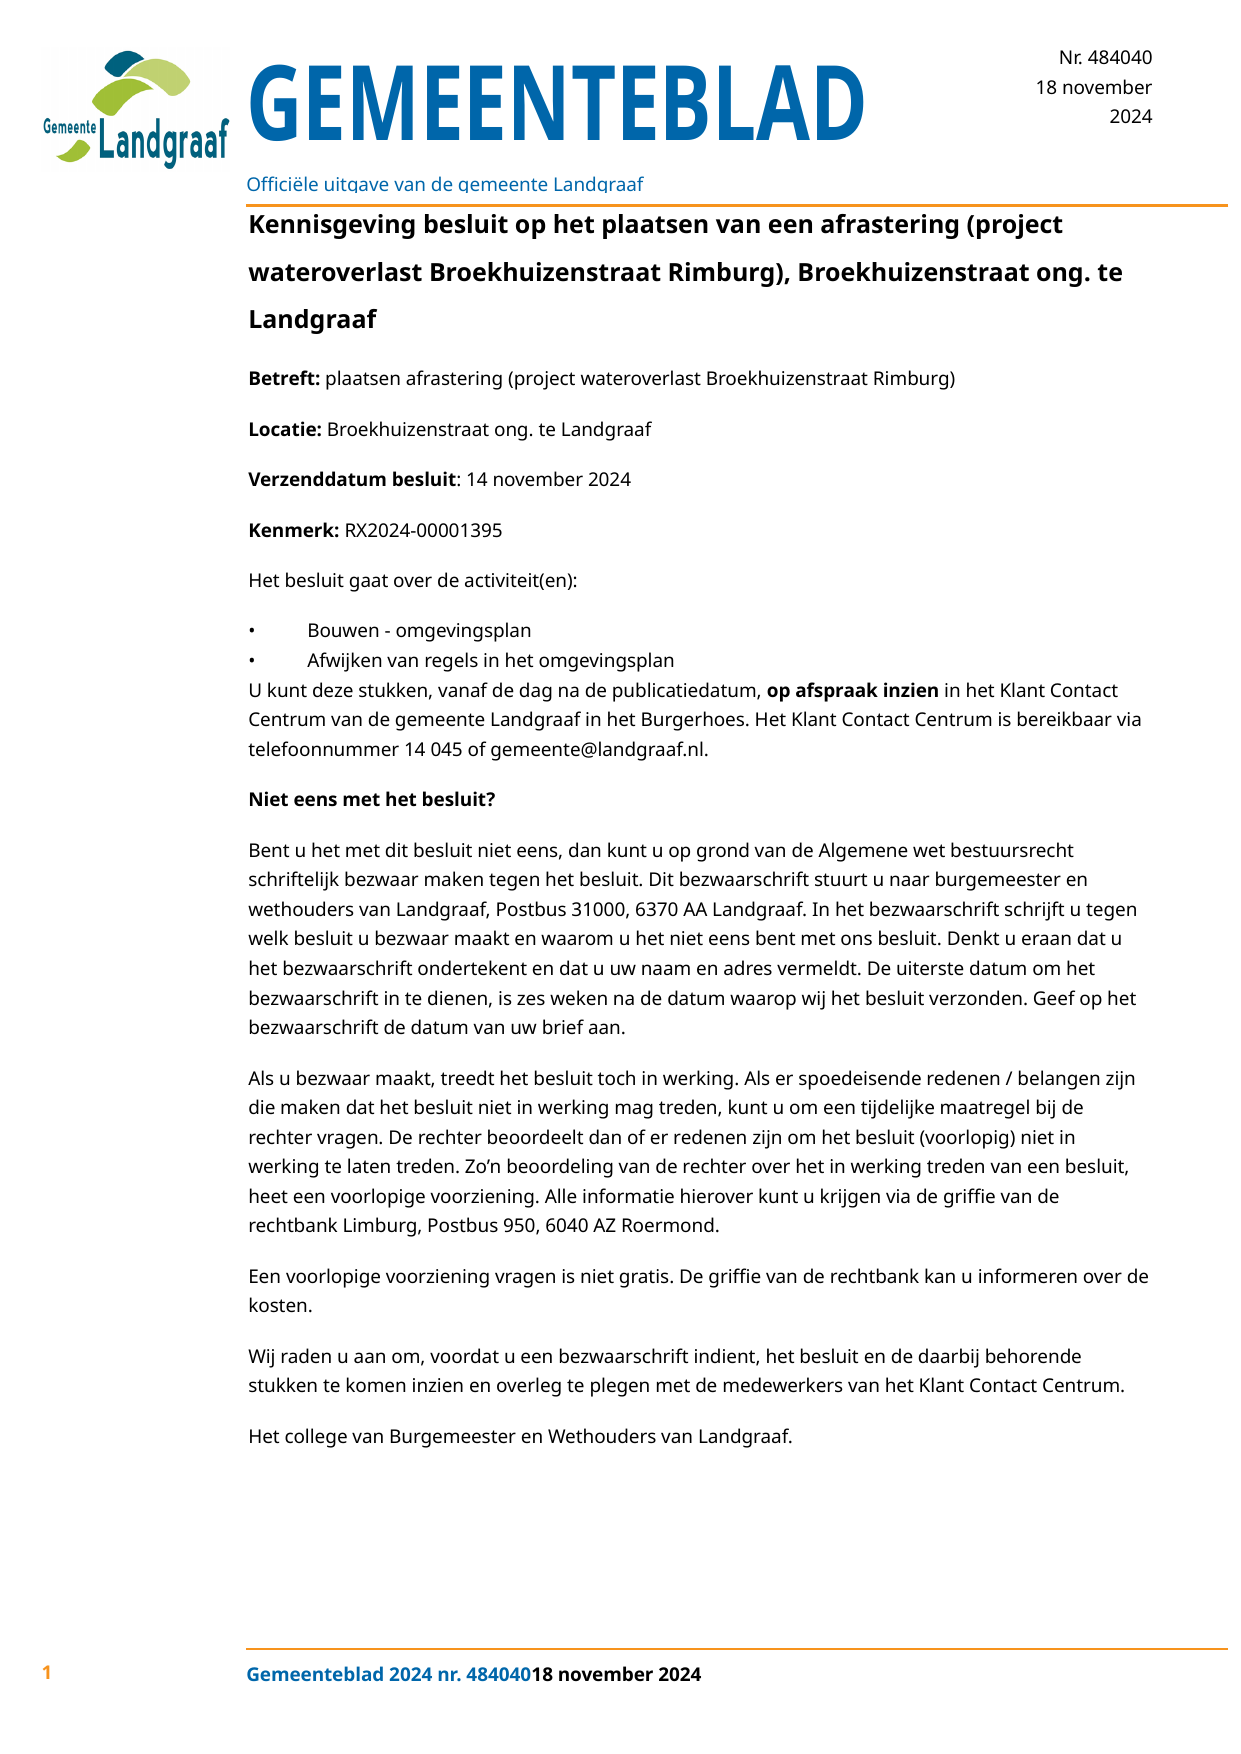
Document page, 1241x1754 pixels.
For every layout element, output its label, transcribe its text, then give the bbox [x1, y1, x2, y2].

text Wij raden u aan om, voordat u een bezwaarschrift indient, het besluit en de daarbij behorende stukken te komen inzien en overleg te plegen met de medewerkers van het Klant Contact Centrum. [248, 1343, 1152, 1398]
text Locatie: Broekhuizenstraat ong. te Landgraaf [248, 416, 1152, 442]
text Betreft: plaatsen afrastering (project wateroverlast Broekhuizenstraat Rimburg) [248, 366, 1152, 391]
text Verzenddatum besluit: 14 november 2024 [248, 466, 1152, 492]
text U kunt deze stukken, vanaf de dag na de publicatiedatum, op afspraak inzien in het Klant Contact Centrum van de gemeente Landgraaf in het Burgerhoes. Het Klant Contact Centrum is bereikbaar via telefoonnummer 14 045 of gemeente@landgraaf.nl. [248, 677, 1152, 762]
picture [41, 47, 231, 172]
text Niet eens met het besluit? [248, 786, 1152, 812]
text Het college van Burgemeester en Wethouders van Landgraaf. [248, 1423, 1152, 1449]
text Kenmerk: RX2024-00001395 [248, 517, 1152, 542]
list Afwijken van regels in het omgevingsplan [248, 647, 1152, 673]
text Het besluit gaat over de activiteit(en): [248, 567, 1152, 593]
text Bent u het met dit besluit niet eens, dan kunt u op grond van de Algemene wet bestuursrecht schriftelijk bezwaar maken tegen het besluit. Dit bezwaarschrift stuurt u naar burgemeester en wethouders van Landgraaf, Postbus 31000, 6370 AA Landgraaf. In het bezwaarschrift schrijft u tegen welk besluit u bezwaar maakt en waarom u het niet eens bent met ons besluit. Denkt u eraan dat u het bezwaarschrift ondertekent en dat u uw naam en adres vermeldt. De uiterste datum om het bezwaarschrift in te dienen, is zes weken na de datum waarop wij het besluit verzonden. Geef op het bezwaarschrift de datum van uw brief aan. [248, 837, 1152, 1040]
list Bouwen - omgevingsplan [248, 618, 1152, 643]
text Als u bezwaar maakt, treedt het besluit toch in werking. Als er spoedeisende redenen / belangen zijn die maken dat het besluit niet in werking mag treden, kunt u om een tijdelijke maatregel bij de rechter vragen. De rechter beoordeelt dan of er redenen zijn om het besluit (voorlopig) niet in werking te laten treden. Zo’n beoordeling van de rechter over het in werking treden van een besluit, heet een voorlopige voorziening. Alle informatie hierover kunt u krijgen via de griffie van de rechtbank Limburg, Postbus 950, 6040 AZ Roermond. [248, 1065, 1152, 1238]
text Kennisgeving besluit op het plaatsen van een afrastering (project wateroverlast Broekhuizenstraat Rimburg), Broekhuizenstraat ong. te Landgraaf [248, 207, 1152, 336]
text Een voorlopige voorziening vragen is niet gratis. De griffie van de rechtbank kan u informeren over de kosten. [248, 1263, 1152, 1318]
